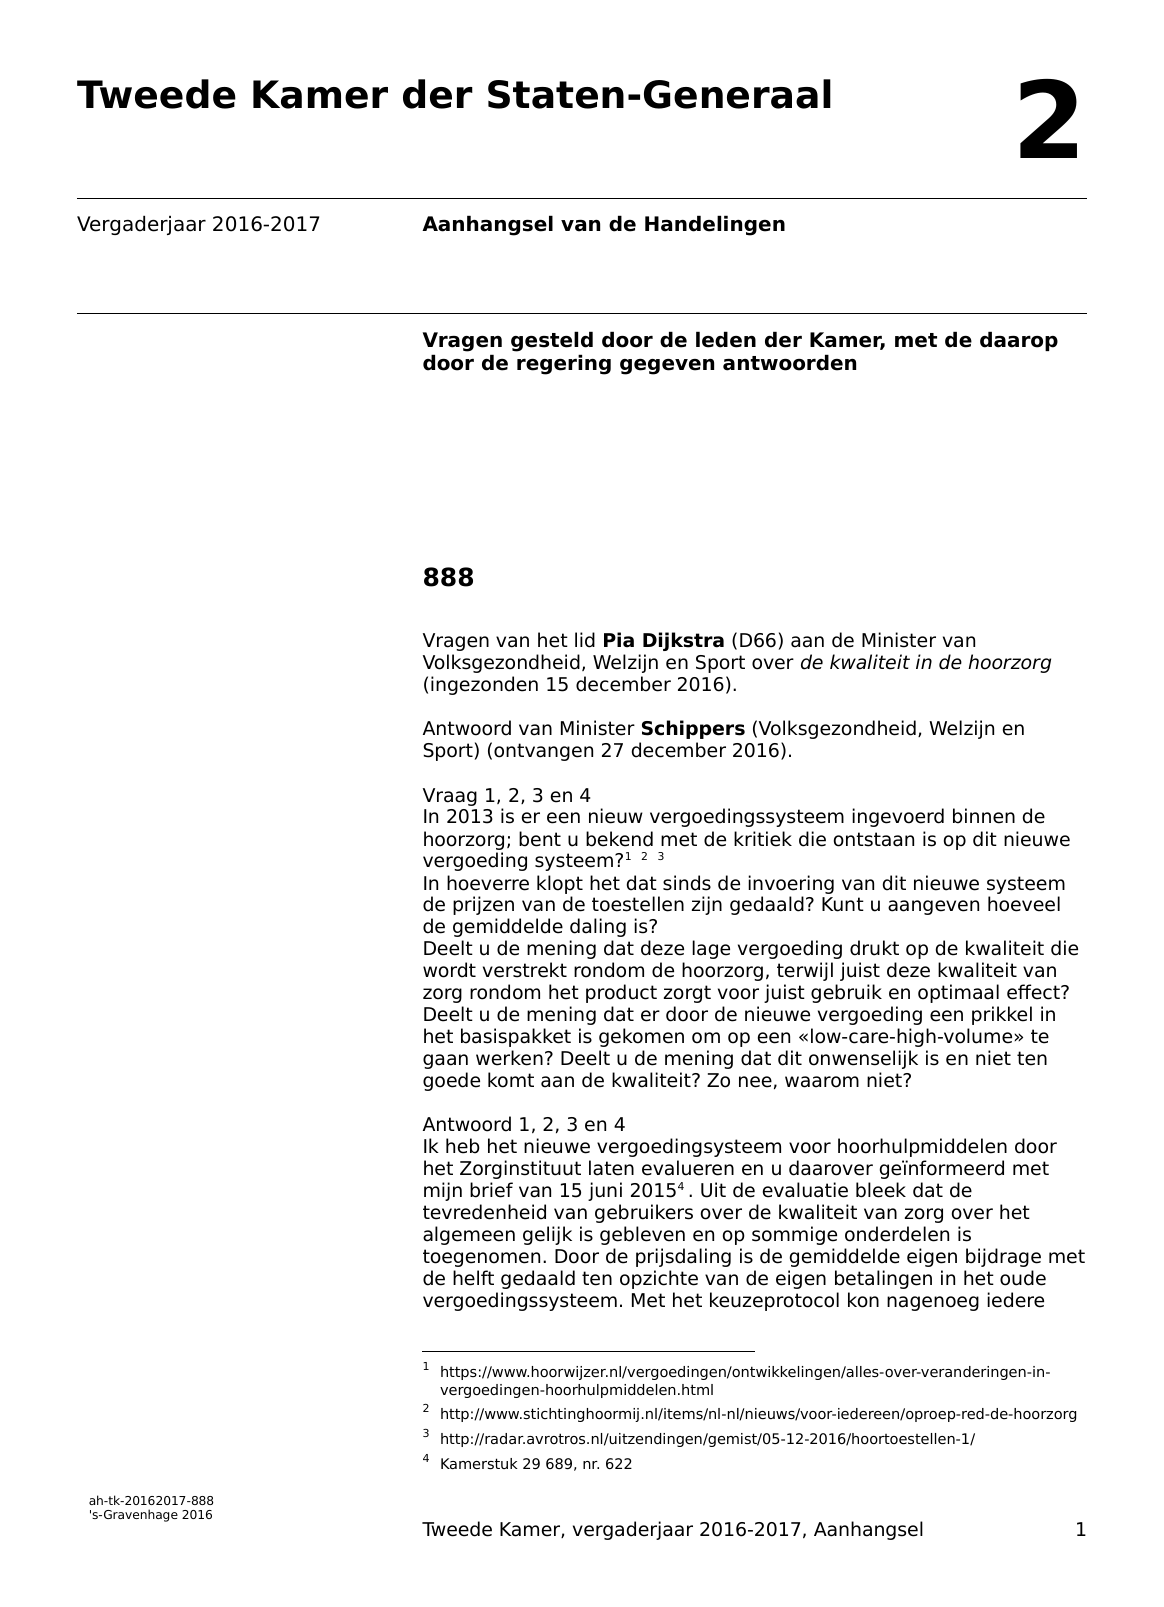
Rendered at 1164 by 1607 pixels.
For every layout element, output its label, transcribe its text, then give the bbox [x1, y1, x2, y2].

text Antwoord 1, 2, 3 en 4 [422, 1114, 1087, 1136]
table_cell Vragen gesteld door de leden der Kamer, met de daarop door de regering gegeven antwoorden [422, 314, 1087, 375]
text Deelt u de mening dat er door de nieuwe vergoeding een prikkel in het basispakket is gekomen om op een «low-care-high-volume» te gaan werken? Deelt u de mening dat dit onwenselijk is en niet ten goede komt aan de kwaliteit? Zo nee, waarom niet? [422, 1004, 1087, 1092]
text Kamerstuk 29 689, nr. 622 [422, 1452, 1087, 1474]
text http://radar.avrotros.nl/uitzendingen/gemist/05-12-2016/hoortoestellen-1/ [422, 1427, 1087, 1449]
table_cell [77, 314, 422, 375]
text Antwoord van Minister Schippers (Volksgezondheid, Welzijn en Sport) (ontvangen 27 december 2016). [422, 718, 1087, 762]
table_header Tweede Kamer der Staten-Generaal [77, 59, 886, 198]
table_cell Aanhangsel van de Handelingen [422, 199, 1087, 313]
table_cell Vergaderjaar 2016-2017 [77, 199, 422, 313]
table_header 2 [886, 59, 1087, 198]
text Deelt u de mening dat deze lage vergoeding drukt op de kwaliteit die wordt verstrekt rondom de hoorzorg, terwijl juist deze kwaliteit van zorg rondom het product zorgt voor juist gebruik en optimaal effect? [422, 938, 1087, 1004]
text 888 [422, 563, 1087, 592]
text Vraag 1, 2, 3 en 4 [422, 784, 1087, 806]
text http://www.stichtinghoormij.nl/items/nl-nl/nieuws/voor-iedereen/oproep-red-de-hoorzorg [422, 1402, 1087, 1424]
text In hoeverre klopt het dat sinds de invoering van dit nieuwe systeem de prijzen van de toestellen zijn gedaald? Kunt u aangeven hoeveel de gemiddelde daling is? [422, 872, 1087, 938]
text Ik heb het nieuwe vergoedingsysteem voor hoorhulpmiddelen door het Zorginstituut laten evalueren en u daarover geïnformeerd met mijn brief van 15 juni 2015. Uit de evaluatie bleek dat de tevredenheid van gebruikers over de kwaliteit van zorg over het algemeen gelijk is gebleven en op sommige onderdelen is toegenomen. Door de prijsdaling is de gemiddelde eigen bijdrage met de helft gedaald ten opzichte van de eigen betalingen in het oude vergoedingssysteem. Met het keuzeprotocol kon nagenoeg iedere [422, 1136, 1087, 1312]
text In 2013 is er een nieuw vergoedingssysteem ingevoerd binnen de hoorzorg; bent u bekend met de kritiek die ontstaan is op dit nieuwe vergoeding systeem? [422, 806, 1087, 872]
text 's-Gravenhage 2016 [88, 1508, 323, 1522]
text https://www.hoorwijzer.nl/vergoedingen/ontwikkelingen/alles-over-veranderingen-in-vergoedingen-hoorhulpmiddelen.html [422, 1360, 1087, 1399]
text ah-tk-20162017-888 [88, 1494, 323, 1508]
text Vragen van het lid Pia Dijkstra (D66) aan de Minister van Volksgezondheid, Welzijn en Sport over de kwaliteit in de hoorzorg (ingezonden 15 december 2016). [422, 630, 1087, 696]
